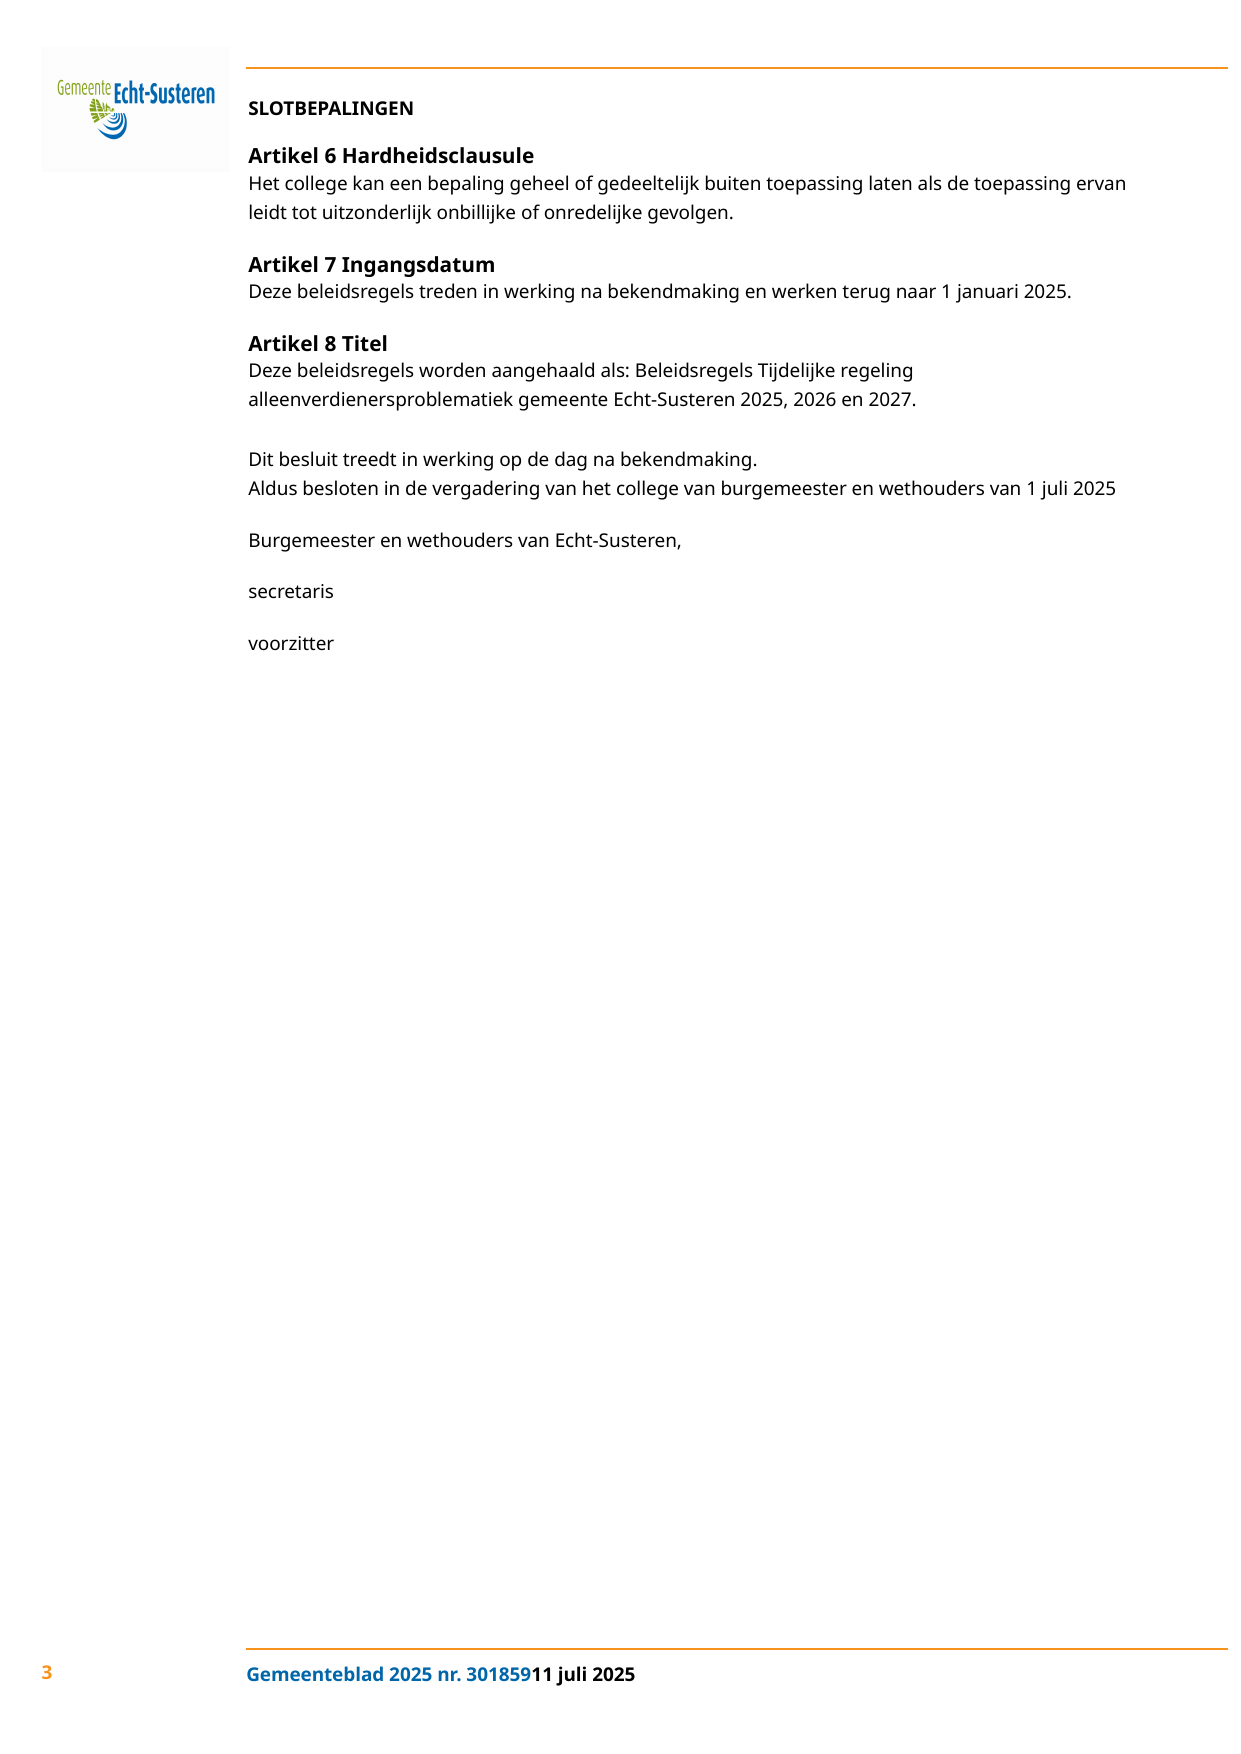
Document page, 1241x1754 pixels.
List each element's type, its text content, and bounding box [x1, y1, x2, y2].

text Dit besluit treedt in werking op de dag na bekendmaking. [248, 446, 1152, 472]
text Deze beleidsregels worden aangehaald als: Beleidsregels Tijdelijke regeling alleenverdienersproblematiek gemeente Echt-Susteren 2025, 2026 en 2027. [248, 357, 1152, 412]
text Deze beleidsregels treden in werking na bekendmaking en werken terug naar 1 januari 2025. [248, 278, 1152, 304]
text Artikel 7 Ingangsdatum [248, 250, 1152, 278]
text voorzitter [248, 630, 1152, 656]
text Het college kan een bepaling geheel of gedeeltelijk buiten toepassing laten als de toepassing ervan leidt tot uitzonderlijk onbillijke of onredelijke gevolgen. [248, 170, 1152, 225]
text secretaris [248, 578, 1152, 604]
text Artikel 8 Titel [248, 329, 1152, 357]
text Aldus besloten in de vergadering van het college van burgemeester en wethouders van 1 juli 2025 [248, 475, 1152, 501]
text Burgemeester en wethouders van Echt-Susteren, [248, 527, 1152, 553]
text SLOTBEPALINGEN [248, 95, 1152, 121]
picture [41, 47, 231, 172]
text Artikel 6 Hardheidsclausule [248, 141, 1152, 170]
